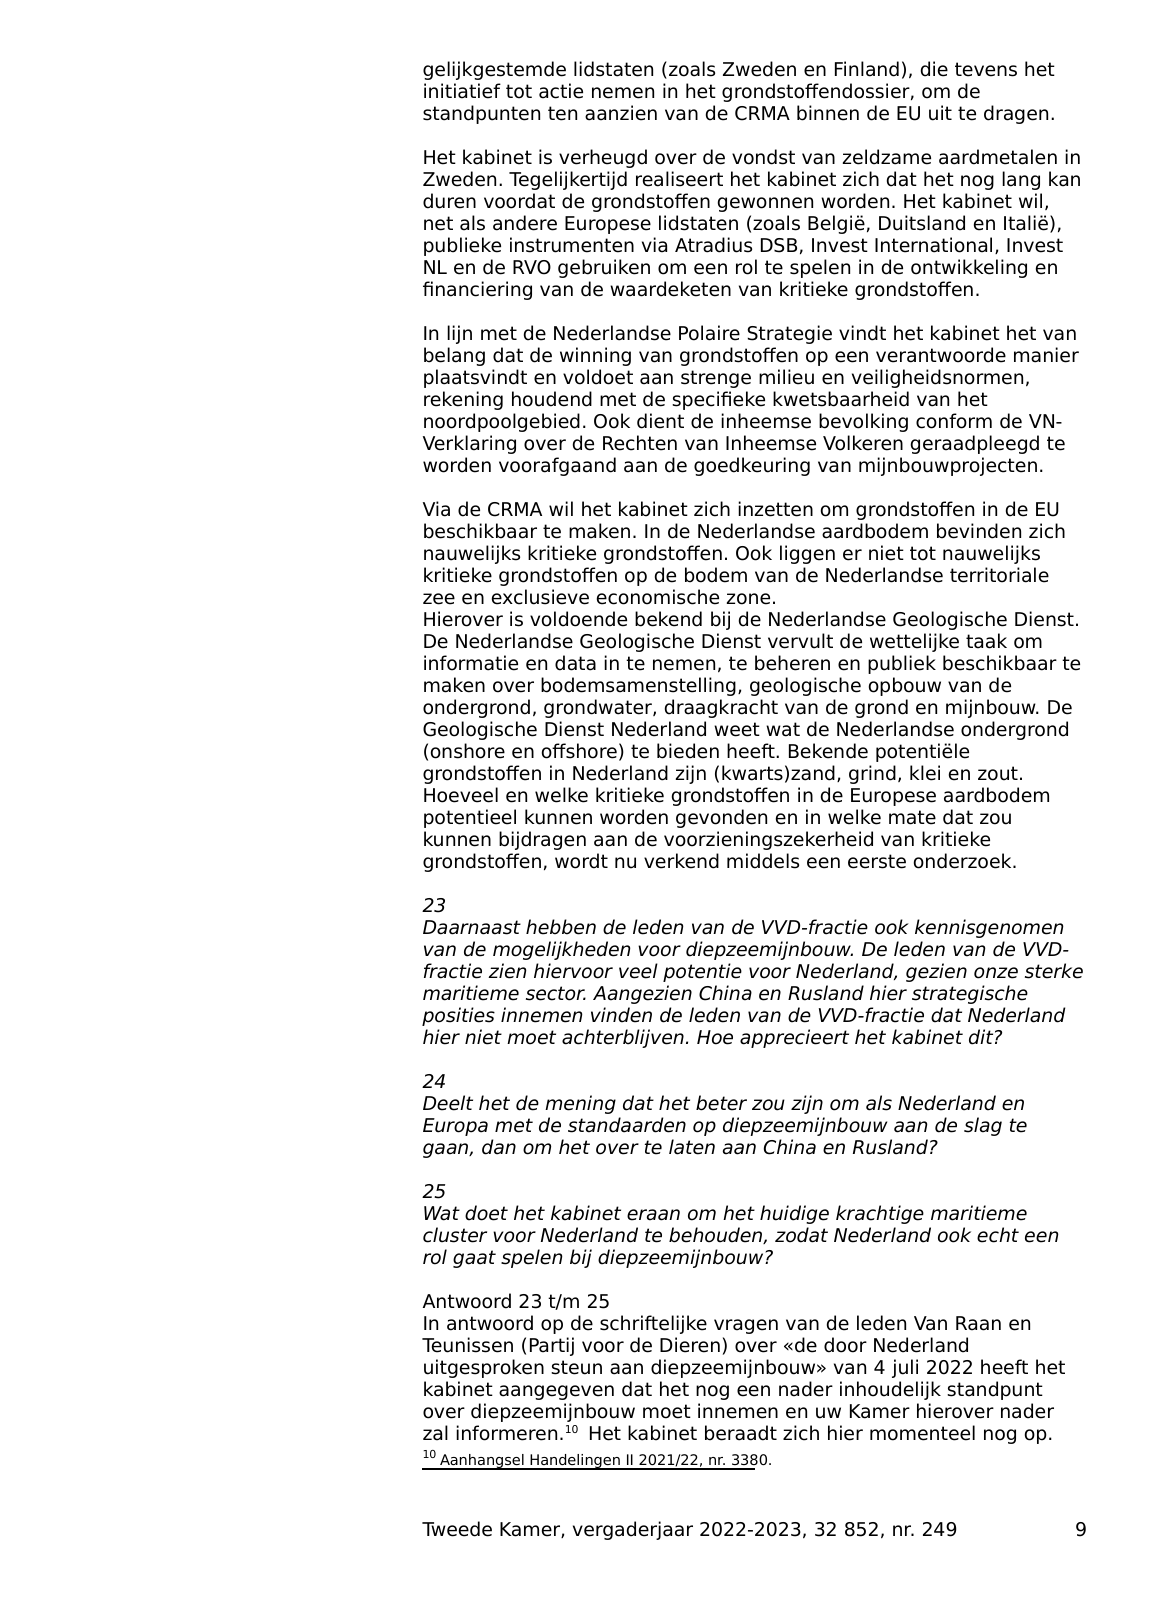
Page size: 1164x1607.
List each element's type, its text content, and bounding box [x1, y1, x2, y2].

text Antwoord 23 t/m 25 [422, 1291, 1087, 1313]
text In antwoord op de schriftelijke vragen van de leden Van Raan en Teunissen (Partij voor de Dieren) over «de door Nederland uitgesproken steun aan diepzeemijnbouw» van 4 juli 2022 heeft het kabinet aangegeven dat het nog een nader inhoudelijk standpunt over diepzeemijnbouw moet innemen en uw Kamer hierover nader zal informeren. Het kabinet beraadt zich hier momenteel nog op. [422, 1313, 1087, 1445]
text Via de CRMA wil het kabinet zich inzetten om grondstoffen in de EU beschikbaar te maken. In de Nederlandse aardbodem bevinden zich nauwelijks kritieke grondstoffen. Ook liggen er niet tot nauwelijks kritieke grondstoffen op de bodem van de Nederlandse territoriale zee en exclusieve economische zone. [422, 499, 1087, 609]
text 24 [422, 1071, 1087, 1093]
text gelijkgestemde lidstaten (zoals Zweden en Finland), die tevens het initiatief tot actie nemen in het grondstoffendossier, om de standpunten ten aanzien van de CRMA binnen de EU uit te dragen. [422, 59, 1087, 125]
text Hierover is voldoende bekend bij de Nederlandse Geologische Dienst. De Nederlandse Geologische Dienst vervult de wettelijke taak om informatie en data in te nemen, te beheren en publiek beschikbaar te maken over bodemsamenstelling, geologische opbouw van de ondergrond, grondwater, draagkracht van de grond en mijnbouw. De Geologische Dienst Nederland weet wat de Nederlandse ondergrond (onshore en offshore) te bieden heeft. Bekende potentiële grondstoffen in Nederland zijn (kwarts)zand, grind, klei en zout. Hoeveel en welke kritieke grondstoffen in de Europese aardbodem potentieel kunnen worden gevonden en in welke mate dat zou kunnen bijdragen aan de voorzieningszekerheid van kritieke grondstoffen, wordt nu verkend middels een eerste onderzoek. [422, 609, 1087, 873]
text In lijn met de Nederlandse Polaire Strategie vindt het kabinet het van belang dat de winning van grondstoffen op een verantwoorde manier plaatsvindt en voldoet aan strenge milieu en veiligheidsnormen, rekening houdend met de specifieke kwetsbaarheid van het noordpoolgebied. Ook dient de inheemse bevolking conform de VN-Verklaring over de Rechten van Inheemse Volkeren geraadpleegd te worden voorafgaand aan de goedkeuring van mijnbouwprojecten. [422, 323, 1087, 477]
text Het kabinet is verheugd over de vondst van zeldzame aardmetalen in Zweden. Tegelijkertijd realiseert het kabinet zich dat het nog lang kan duren voordat de grondstoffen gewonnen worden. Het kabinet wil, net als andere Europese lidstaten (zoals België, Duitsland en Italië), publieke instrumenten via Atradius DSB, Invest International, Invest NL en de RVO gebruiken om een rol te spelen in de ontwikkeling en financiering van de waardeketen van kritieke grondstoffen. [422, 147, 1087, 301]
text 25 [422, 1181, 1087, 1203]
text Aanhangsel Handelingen II 2021/22, nr. 3380. [422, 1448, 1087, 1470]
text 23 [422, 895, 1087, 917]
text Deelt het de mening dat het beter zou zijn om als Nederland en Europa met de standaarden op diepzeemijnbouw aan de slag te gaan, dan om het over te laten aan China en Rusland? [422, 1093, 1087, 1159]
text Daarnaast hebben de leden van de VVD-fractie ook kennisgenomen van de mogelijkheden voor diepzeemijnbouw. De leden van de VVD-fractie zien hiervoor veel potentie voor Nederland, gezien onze sterke maritieme sector. Aangezien China en Rusland hier strategische posities innemen vinden de leden van de VVD-fractie dat Nederland hier niet moet achterblijven. Hoe apprecieert het kabinet dit? [422, 917, 1087, 1049]
text Wat doet het kabinet eraan om het huidige krachtige maritieme cluster voor Nederland te behouden, zodat Nederland ook echt een rol gaat spelen bij diepzeemijnbouw? [422, 1203, 1087, 1269]
